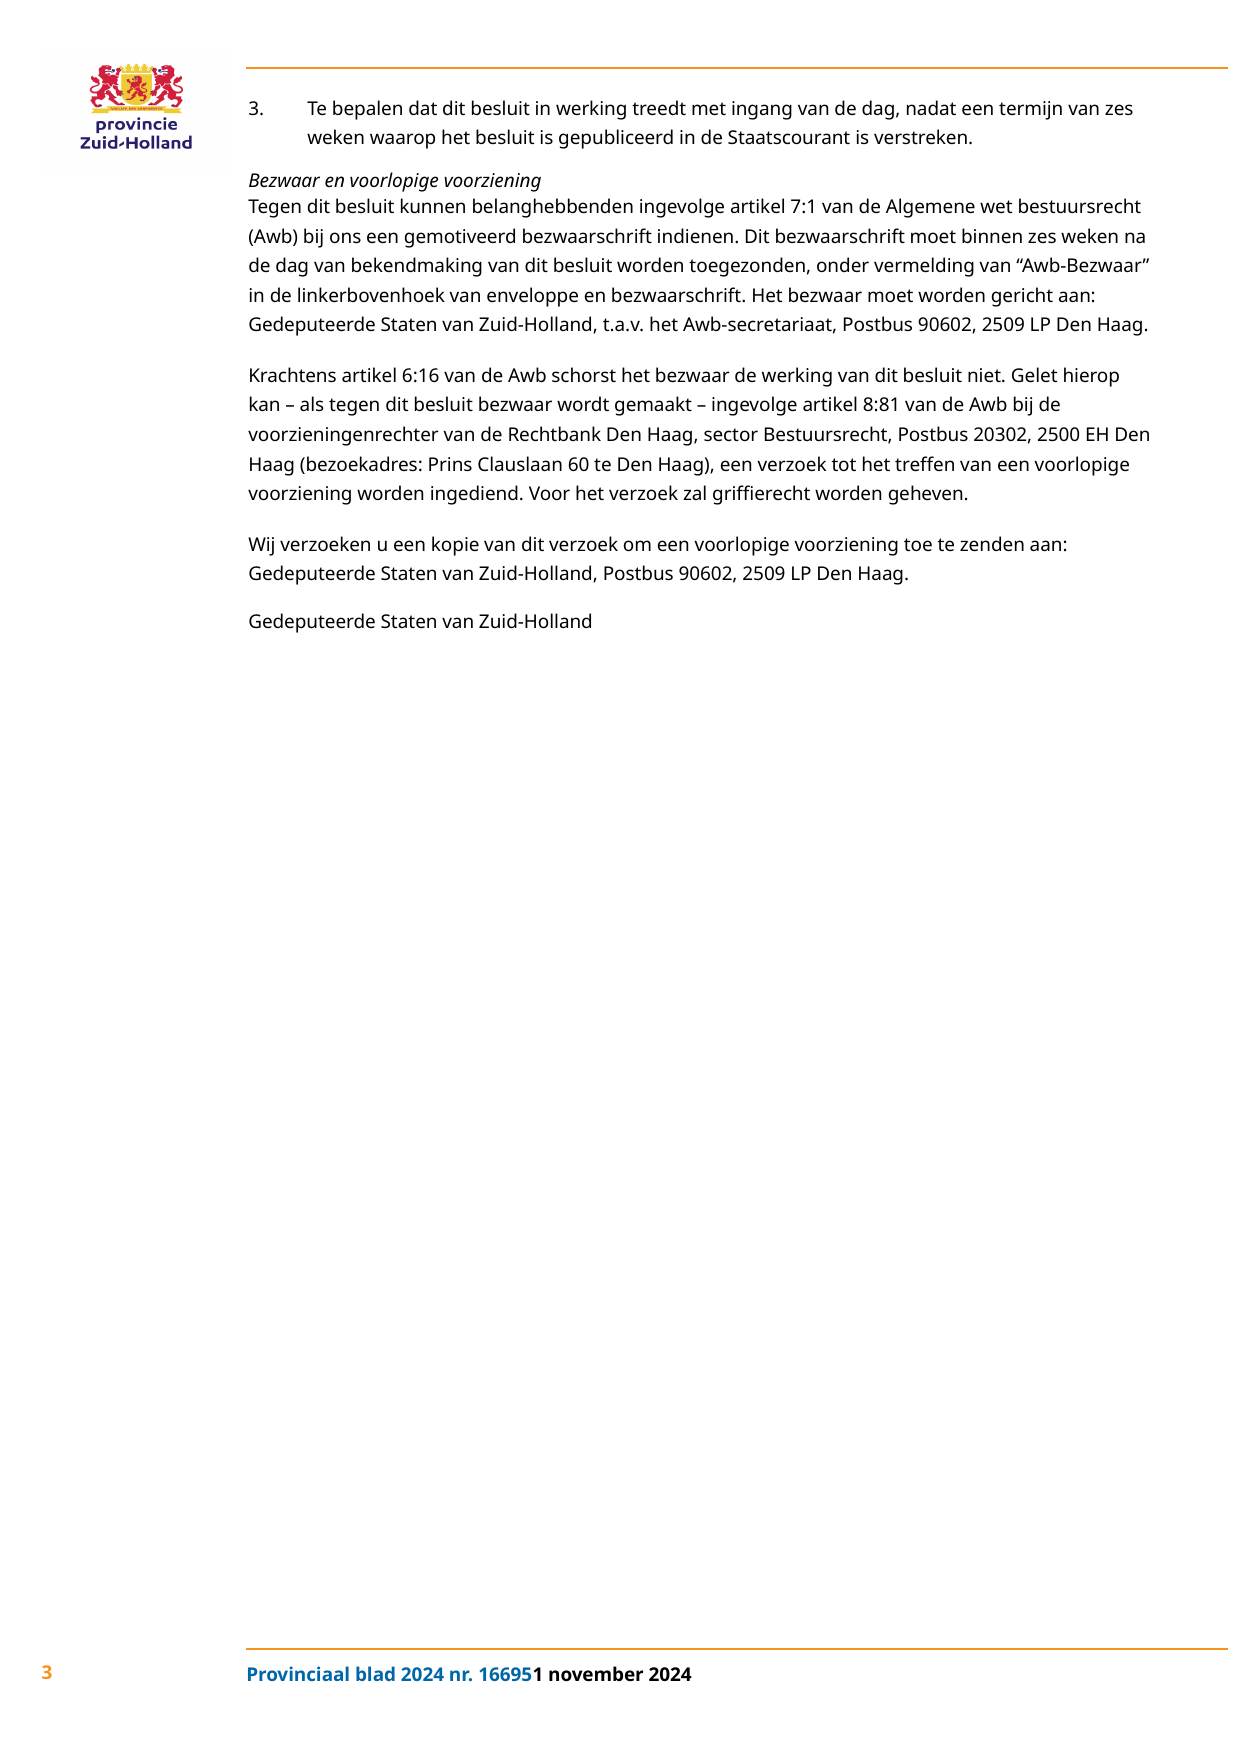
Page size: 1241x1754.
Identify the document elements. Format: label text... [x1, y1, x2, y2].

text Wij verzoeken u een kopie van dit verzoek om een voorlopige voorziening toe te zenden aan: Gedeputeerde Staten van Zuid-Holland, Postbus 90602, 2509 LP Den Haag. [248, 531, 1152, 586]
picture [41, 47, 231, 172]
text Bezwaar en voorlopige voorziening [248, 167, 1152, 193]
text Tegen dit besluit kunnen belanghebbenden ingevolge artikel 7:1 van de Algemene wet bestuursrecht (Awb) bij ons een gemotiveerd bezwaarschrift indienen. Dit bezwaarschrift moet binnen zes weken na de dag van bekendmaking van dit besluit worden toegezonden, onder vermelding van “Awb-Bezwaar” in de linkerbovenhoek van enveloppe en bezwaarschrift. Het bezwaar moet worden gericht aan: Gedeputeerde Staten van Zuid-Holland, t.a.v. het Awb-secretariaat, Postbus 90602, 2509 LP Den Haag. [248, 193, 1152, 337]
text Krachtens artikel 6:16 van de Awb schorst het bezwaar de werking van dit besluit niet. Gelet hierop kan – als tegen dit besluit bezwaar wordt gemaakt – ingevolge artikel 8:81 van de Awb bij de voorzieningenrechter van de Rechtbank Den Haag, sector Bestuursrecht, Postbus 20302, 2500 EH Den Haag (bezoekadres: Prins Clauslaan 60 te Den Haag), een verzoek tot het treffen van een voorlopige voorziening worden ingediend. Voor het verzoek zal griffierecht worden geheven. [248, 362, 1152, 506]
list Te bepalen dat dit besluit in werking treedt met ingang van de dag, nadat een termijn van zes weken waarop het besluit is gepubliceerd in de Staatscourant is verstreken. [248, 95, 1152, 150]
text Gedeputeerde Staten van Zuid-Holland [248, 608, 1152, 634]
